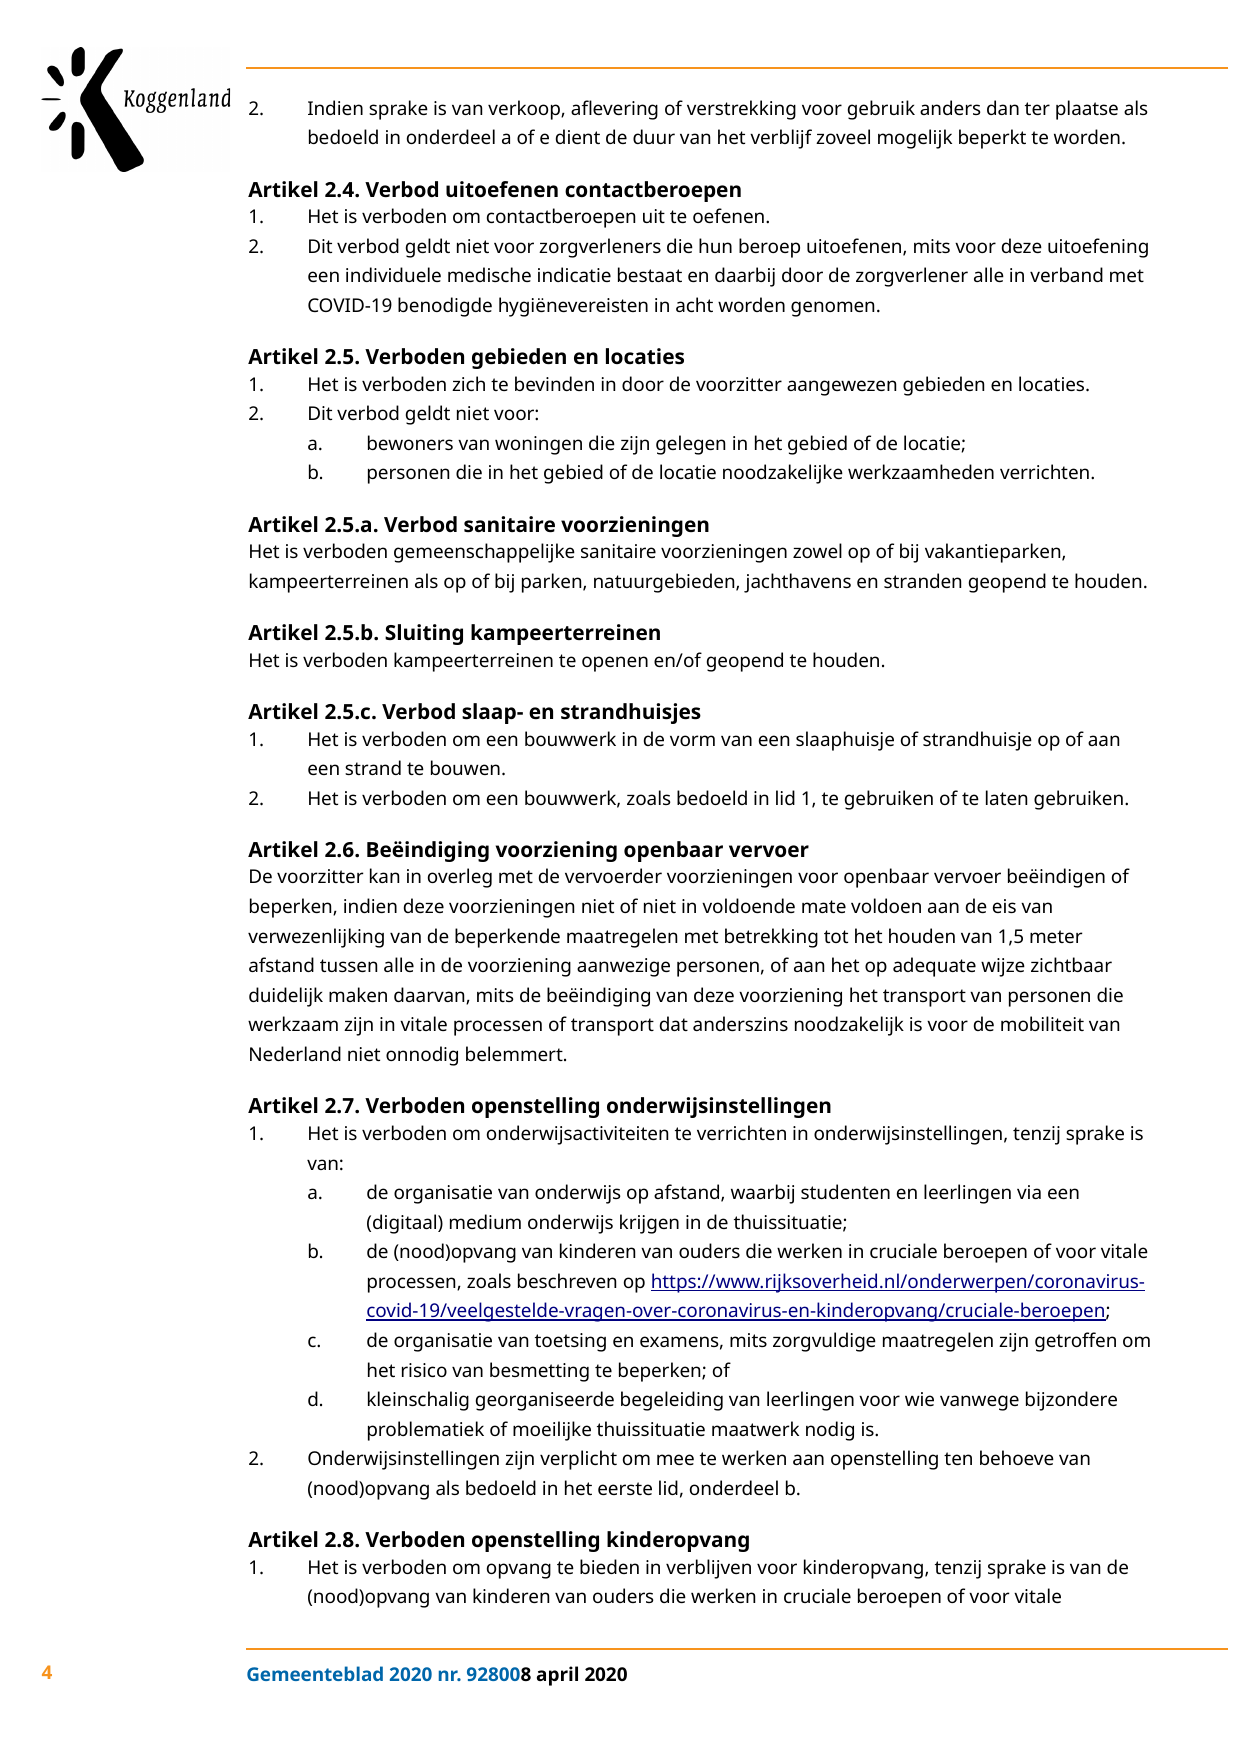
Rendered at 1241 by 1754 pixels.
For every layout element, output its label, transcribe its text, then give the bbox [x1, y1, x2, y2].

list Indien sprake is van verkoop, aflevering of verstrekking voor gebruik anders dan ter plaatse als bedoeld in onderdeel a of e dient de duur van het verblijf zoveel mogelijk beperkt te worden. [248, 95, 1152, 150]
list Het is verboden om onderwijsactiviteiten te verrichten in onderwijsinstellingen, tenzij sprake is van: [248, 1120, 1152, 1175]
list de organisatie van toetsing en examens, mits zorgvuldige maatregelen zijn getroffen om het risico van besmetting te beperken; of [307, 1327, 1152, 1382]
list Het is verboden om contactberoepen uit te oefenen. [248, 203, 1152, 229]
picture [41, 47, 231, 172]
text Het is verboden gemeenschappelijke sanitaire voorzieningen zowel op of bij vakantieparken, kampeerterreinen als op of bij parken, natuurgebieden, jachthavens en stranden geopend te houden. [248, 538, 1152, 594]
list Dit verbod geldt niet voor: [248, 400, 1152, 426]
list Onderwijsinstellingen zijn verplicht om mee te werken aan openstelling ten behoeve van (nood)opvang als bedoeld in het eerste lid, onderdeel b. [248, 1446, 1152, 1501]
list Het is verboden om een bouwwerk in de vorm van een slaaphuisje of strandhuisje op of aan een strand te bouwen. [248, 726, 1152, 781]
text De voorzitter kan in overleg met de vervoerder voorzieningen voor openbaar vervoer beëindigen of beperken, indien deze voorzieningen niet of niet in voldoende mate voldoen aan de eis van verwezenlijking van de beperkende maatregelen met betrekking tot het houden van 1,5 meter afstand tussen alle in de voorziening aanwezige personen, of aan het op adequate wijze zichtbaar duidelijk maken daarvan, mits de beëindiging van deze voorziening het transport van personen die werkzaam zijn in vitale processen of transport dat anderszins noodzakelijk is voor de mobiliteit van Nederland niet onnodig belemmert. [248, 864, 1152, 1067]
text Artikel 2.8. Verboden openstelling kinderopvang [248, 1526, 1152, 1554]
list de (nood)opvang van kinderen van ouders die werken in cruciale beroepen of voor vitale processen, zoals beschreven op https://www.rijksoverheid.nl/onderwerpen/coronavirus-covid-19/veelgestelde-vragen-over-coronavirus-en-kinderopvang/cruciale-beroepen; [307, 1238, 1152, 1323]
text Artikel 2.5. Verboden gebieden en locaties [248, 342, 1152, 371]
text Artikel 2.7. Verboden openstelling onderwijsinstellingen [248, 1092, 1152, 1120]
list kleinschalig georganiseerde begeleiding van leerlingen voor wie vanwege bijzondere problematiek of moeilijke thuissituatie maatwerk nodig is. [307, 1386, 1152, 1442]
list Het is verboden om opvang te bieden in verblijven voor kinderopvang, tenzij sprake is van de (nood)opvang van kinderen van ouders die werken in cruciale beroepen of voor vitale [248, 1554, 1152, 1609]
text Artikel 2.5.a. Verbod sanitaire voorzieningen [248, 510, 1152, 538]
text Artikel 2.5.b. Sluiting kampeerterreinen [248, 618, 1152, 647]
list personen die in het gebied of de locatie noodzakelijke werkzaamheden verrichten. [307, 459, 1152, 485]
text Artikel 2.4. Verbod uitoefenen contactberoepen [248, 175, 1152, 203]
list bewoners van woningen die zijn gelegen in het gebied of de locatie; [307, 430, 1152, 456]
list Het is verboden zich te bevinden in door de voorzitter aangewezen gebieden en locaties. [248, 371, 1152, 397]
text Het is verboden kampeerterreinen te openen en/of geopend te houden. [248, 647, 1152, 673]
list Dit verbod geldt niet voor zorgverleners die hun beroep uitoefenen, mits voor deze uitoefening een individuele medische indicatie bestaat en daarbij door de zorgverlener alle in verband met COVID-19 benodigde hygiënevereisten in acht worden genomen. [248, 233, 1152, 318]
text Artikel 2.5.c. Verbod slaap- en strandhuisjes [248, 697, 1152, 726]
list de organisatie van onderwijs op afstand, waarbij studenten en leerlingen via een (digitaal) medium onderwijs krijgen in de thuissituatie; [307, 1179, 1152, 1234]
text Artikel 2.6. Beëindiging voorziening openbaar vervoer [248, 835, 1152, 864]
list Het is verboden om een bouwwerk, zoals bedoeld in lid 1, te gebruiken of te laten gebruiken. [248, 785, 1152, 811]
